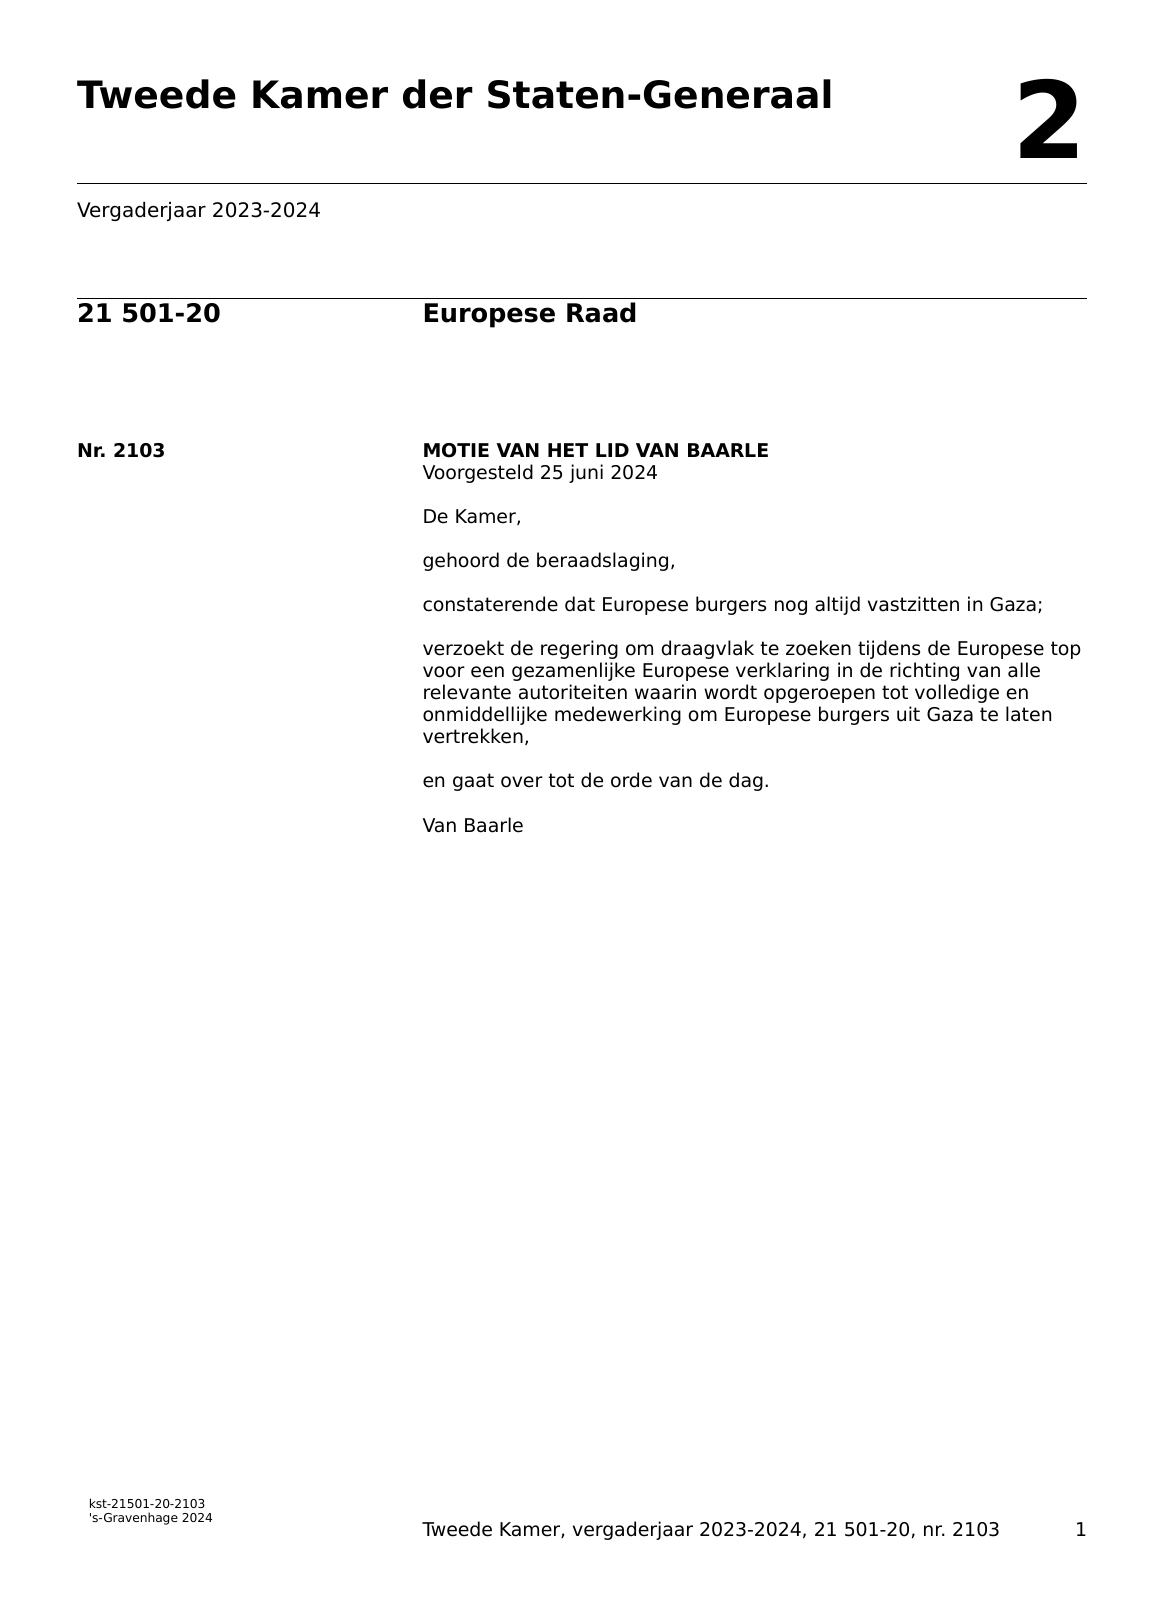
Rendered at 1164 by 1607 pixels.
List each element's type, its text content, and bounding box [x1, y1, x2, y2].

text Van Baarle [422, 814, 1087, 837]
text gehoord de beraadslaging, [422, 550, 1087, 572]
text kst-21501-20-2103 [88, 1497, 323, 1511]
text en gaat over tot de orde van de dag. [422, 770, 1087, 792]
text De Kamer, [422, 506, 1087, 528]
subtitle 21 501-20 Europese Raad [77, 299, 1087, 329]
table_header 2 [886, 59, 1087, 183]
text 's-Gravenhage 2024 [88, 1511, 323, 1525]
subtitle Nr. 2103 MOTIE VAN HET LID VAN BAARLE [77, 440, 1087, 462]
text Voorgesteld 25 juni 2024 [422, 462, 1087, 484]
table_cell Vergaderjaar 2023-2024 [77, 184, 1087, 298]
table_header Tweede Kamer der Staten-Generaal [77, 59, 886, 183]
text verzoekt de regering om draagvlak te zoeken tijdens de Europese top voor een gezamenlijke Europese verklaring in de richting van alle relevante autoriteiten waarin wordt opgeroepen tot volledige en onmiddellijke medewerking om Europese burgers uit Gaza te laten vertrekken, [422, 638, 1087, 748]
text constaterende dat Europese burgers nog altijd vastzitten in Gaza; [422, 594, 1087, 616]
